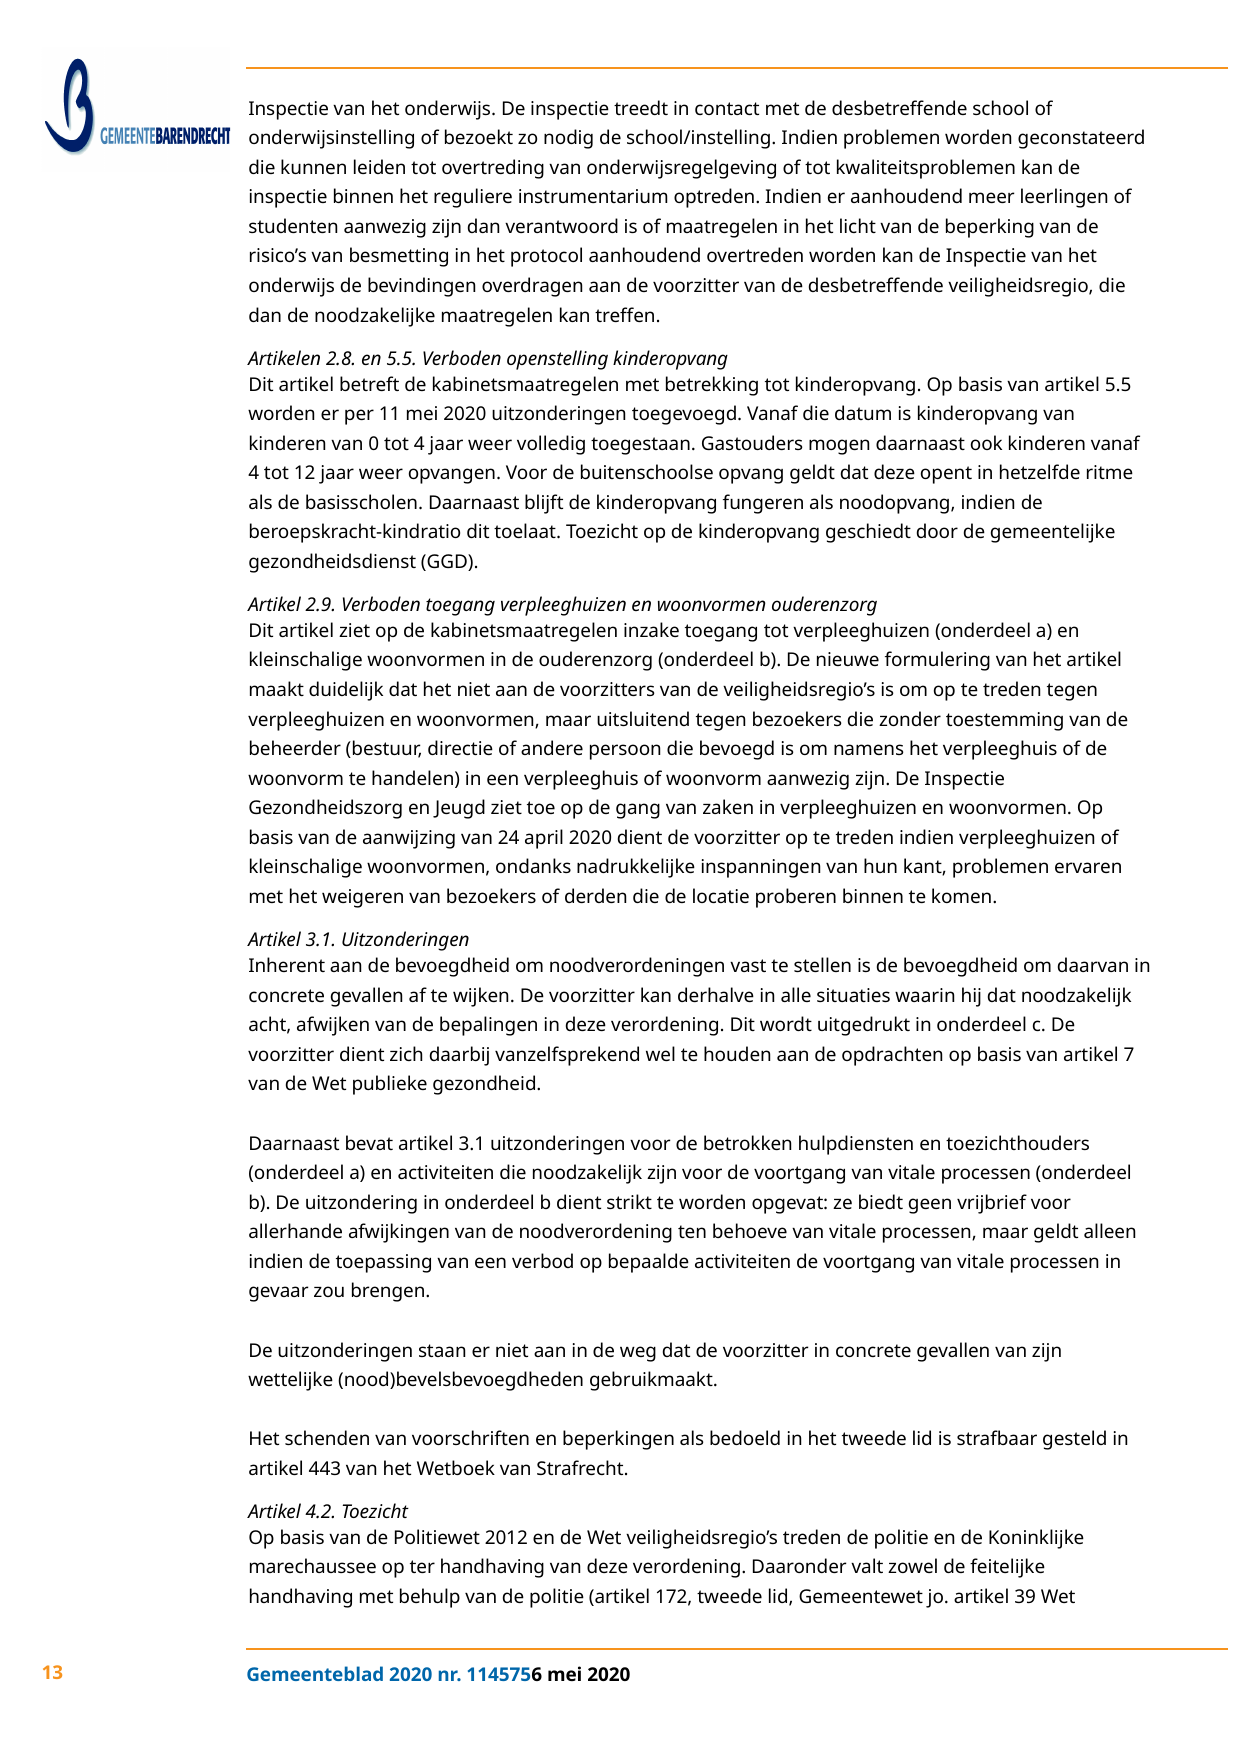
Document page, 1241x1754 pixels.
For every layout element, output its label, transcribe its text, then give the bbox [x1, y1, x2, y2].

text Dit artikel ziet op de kabinetsmaatregelen inzake toegang tot verpleeghuizen (onderdeel a) en kleinschalige woonvormen in de ouderenzorg (onderdeel b). De nieuwe formulering van het artikel maakt duidelijk dat het niet aan de voorzitters van de veiligheidsregio’s is om op te treden tegen verpleeghuizen en woonvormen, maar uitsluitend tegen bezoekers die zonder toestemming van de beheerder (bestuur, directie of andere persoon die bevoegd is om namens het verpleeghuis of de woonvorm te handelen) in een verpleeghuis of woonvorm aanwezig zijn. De Inspectie Gezondheidszorg en Jeugd ziet toe op de gang van zaken in verpleeghuizen en woonvormen. Op basis van de aanwijzing van 24 april 2020 dient de voorzitter op te treden indien verpleeghuizen of kleinschalige woonvormen, ondanks nadrukkelijke inspanningen van hun kant, problemen ervaren met het weigeren van bezoekers of derden die de locatie proberen binnen te komen. [248, 617, 1152, 909]
text Artikel 4.2. Toezicht [248, 1498, 1152, 1524]
text Artikel 2.9. Verboden toegang verpleeghuizen en woonvormen ouderenzorg [248, 591, 1152, 617]
text Artikel 3.1. Uitzonderingen [248, 926, 1152, 952]
text Op basis van de Politiewet 2012 en de Wet veiligheidsregio’s treden de politie en de Koninklijke marechaussee op ter handhaving van deze verordening. Daaronder valt zowel de feitelijke handhaving met behulp van de politie (artikel 172, tweede lid, Gemeentewet jo. artikel 39 Wet [248, 1524, 1152, 1609]
text Daarnaast bevat artikel 3.1 uitzonderingen voor de betrokken hulpdiensten en toezichthouders (onderdeel a) en activiteiten die noodzakelijk zijn voor de voortgang van vitale processen (onderdeel b). De uitzondering in onderdeel b dient strikt te worden opgevat: ze biedt geen vrijbrief voor allerhande afwijkingen van de noodverordening ten behoeve van vitale processen, maar geldt alleen indien de toepassing van een verbod op bepaalde activiteiten de voortgang van vitale processen in gevaar zou brengen. [248, 1130, 1152, 1303]
text Inspectie van het onderwijs. De inspectie treedt in contact met de desbetreffende school of onderwijsinstelling of bezoekt zo nodig de school/instelling. Indien problemen worden geconstateerd die kunnen leiden tot overtreding van onderwijsregelgeving of tot kwaliteitsproblemen kan de inspectie binnen het reguliere instrumentarium optreden. Indien er aanhoudend meer leerlingen of studenten aanwezig zijn dan verantwoord is of maatregelen in het licht van de beperking van de risico’s van besmetting in het protocol aanhoudend overtreden worden kan de Inspectie van het onderwijs de bevindingen overdragen aan de voorzitter van de desbetreffende veiligheidsregio, die dan de noodzakelijke maatregelen kan treffen. [248, 95, 1152, 328]
text Dit artikel betreft de kabinetsmaatregelen met betrekking tot kinderopvang. Op basis van artikel 5.5 worden er per 11 mei 2020 uitzonderingen toegevoegd. Vanaf die datum is kinderopvang van kinderen van 0 tot 4 jaar weer volledig toegestaan. Gastouders mogen daarnaast ook kinderen vanaf 4 tot 12 jaar weer opvangen. Voor de buitenschoolse opvang geldt dat deze opent in hetzelfde ritme als de basisscholen. Daarnaast blijft de kinderopvang fungeren als noodopvang, indien de beroepskracht-kindratio dit toelaat. Toezicht op de kinderopvang geschiedt door de gemeentelijke gezondheidsdienst (GGD). [248, 371, 1152, 574]
text Artikelen 2.8. en 5.5. Verboden openstelling kinderopvang [248, 345, 1152, 371]
text De uitzonderingen staan er niet aan in de weg dat de voorzitter in concrete gevallen van zijn wettelijke (nood)bevelsbevoegdheden gebruikmaakt. [248, 1337, 1152, 1392]
text Inherent aan de bevoegdheid om noodverordeningen vast te stellen is de bevoegdheid om daarvan in concrete gevallen af te wijken. De voorzitter kan derhalve in alle situaties waarin hij dat noodzakelijk acht, afwijken van de bepalingen in deze verordening. Dit wordt uitgedrukt in onderdeel c. De voorzitter dient zich daarbij vanzelfsprekend wel te houden aan de opdrachten op basis van artikel 7 van de Wet publieke gezondheid. [248, 952, 1152, 1096]
text Het schenden van voorschriften en beperkingen als bedoeld in het tweede lid is strafbaar gesteld in artikel 443 van het Wetboek van Strafrecht. [248, 1426, 1152, 1481]
picture [41, 47, 231, 172]
